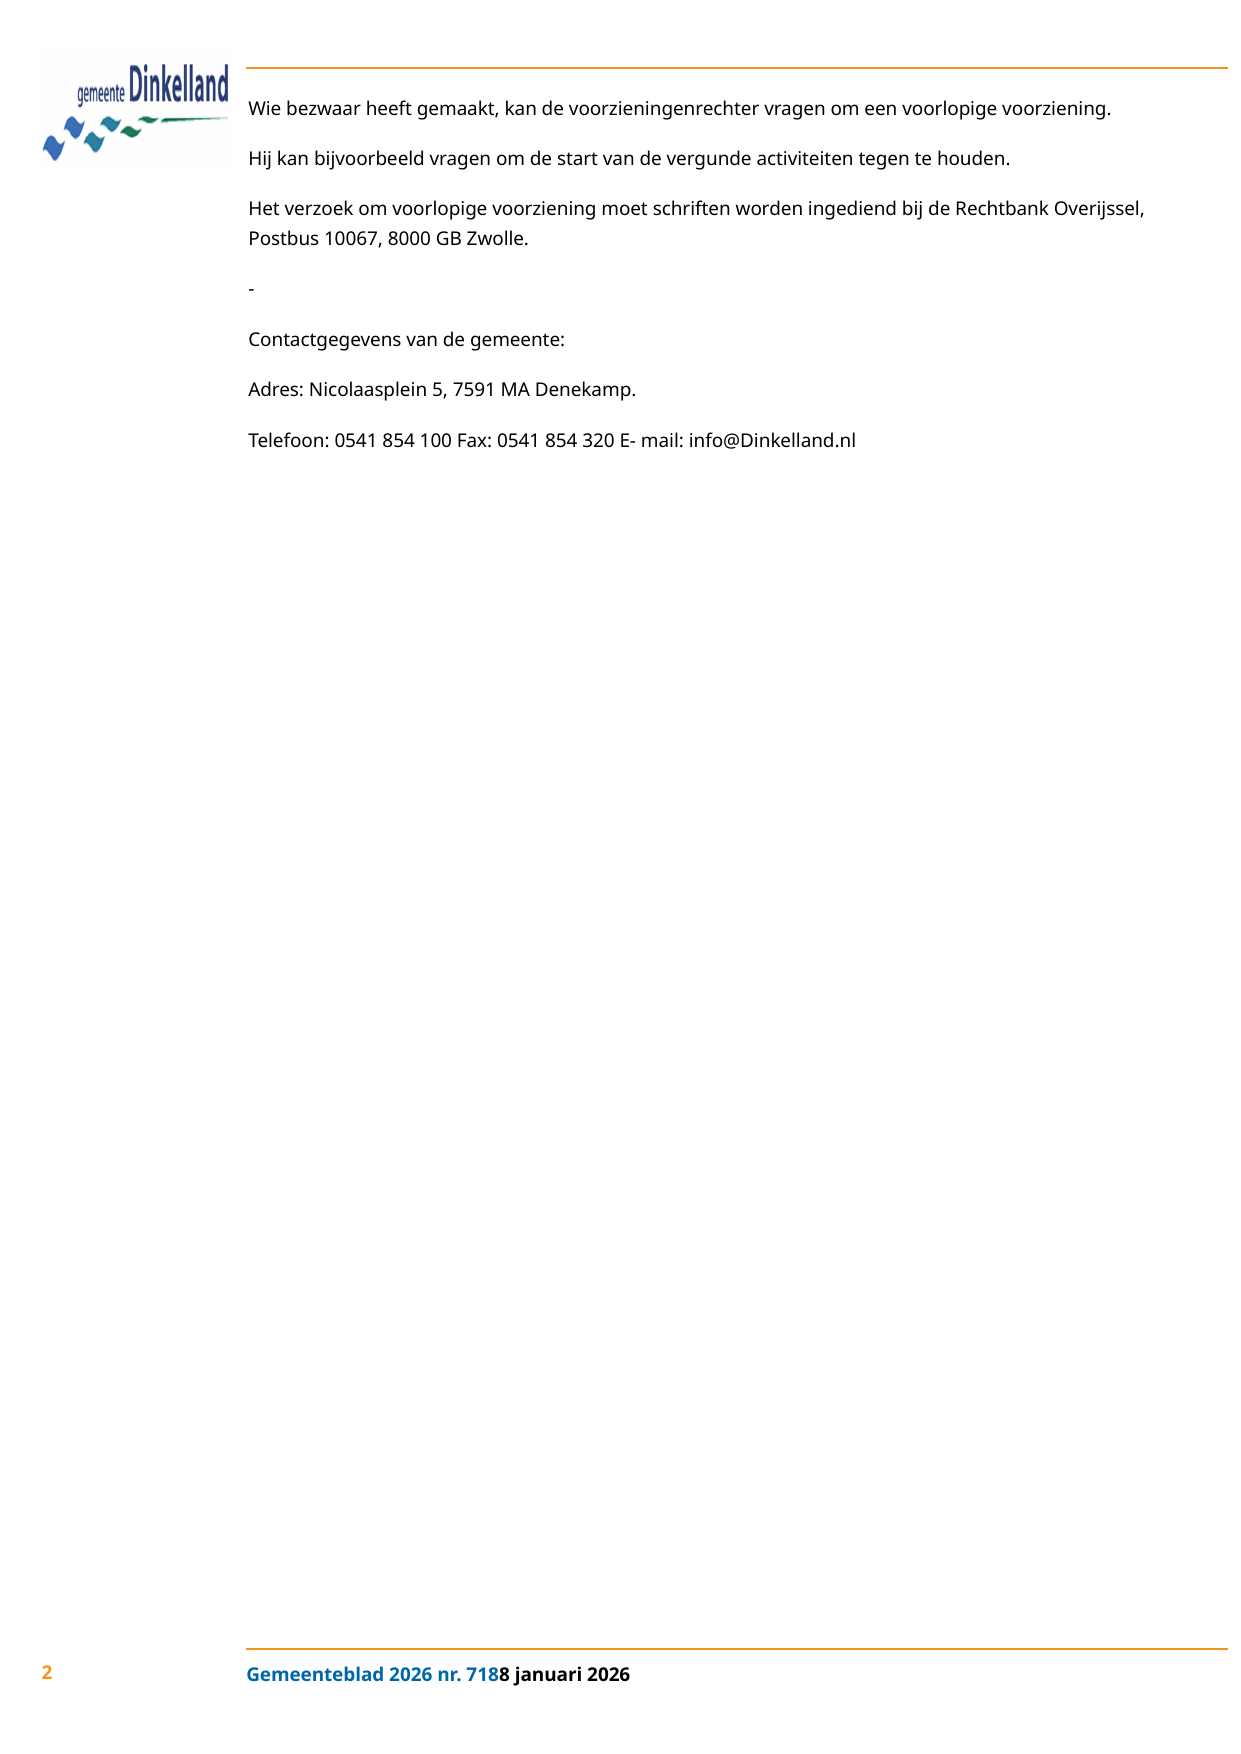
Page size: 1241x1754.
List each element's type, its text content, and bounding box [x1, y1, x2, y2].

text Adres: Nicolaasplein 5, 7591 MA Denekamp. [248, 376, 1152, 402]
picture [41, 47, 231, 172]
text Telefoon: 0541 854 100 Fax: 0541 854 320 E- mail: info@Dinkelland.nl [248, 427, 1152, 453]
text Hij kan bijvoorbeeld vragen om de start van de vergunde activiteiten tegen te houden. [248, 145, 1152, 171]
text Contactgegevens van de gemeente: [248, 326, 1152, 352]
text - [248, 276, 1152, 301]
text Het verzoek om voorlopige voorziening moet schriften worden ingediend bij de Rechtbank Overijssel, Postbus 10067, 8000 GB Zwolle. [248, 196, 1152, 251]
text Wie bezwaar heeft gemaakt, kan de voorzieningenrechter vragen om een voorlopige voorziening. [248, 95, 1152, 121]
